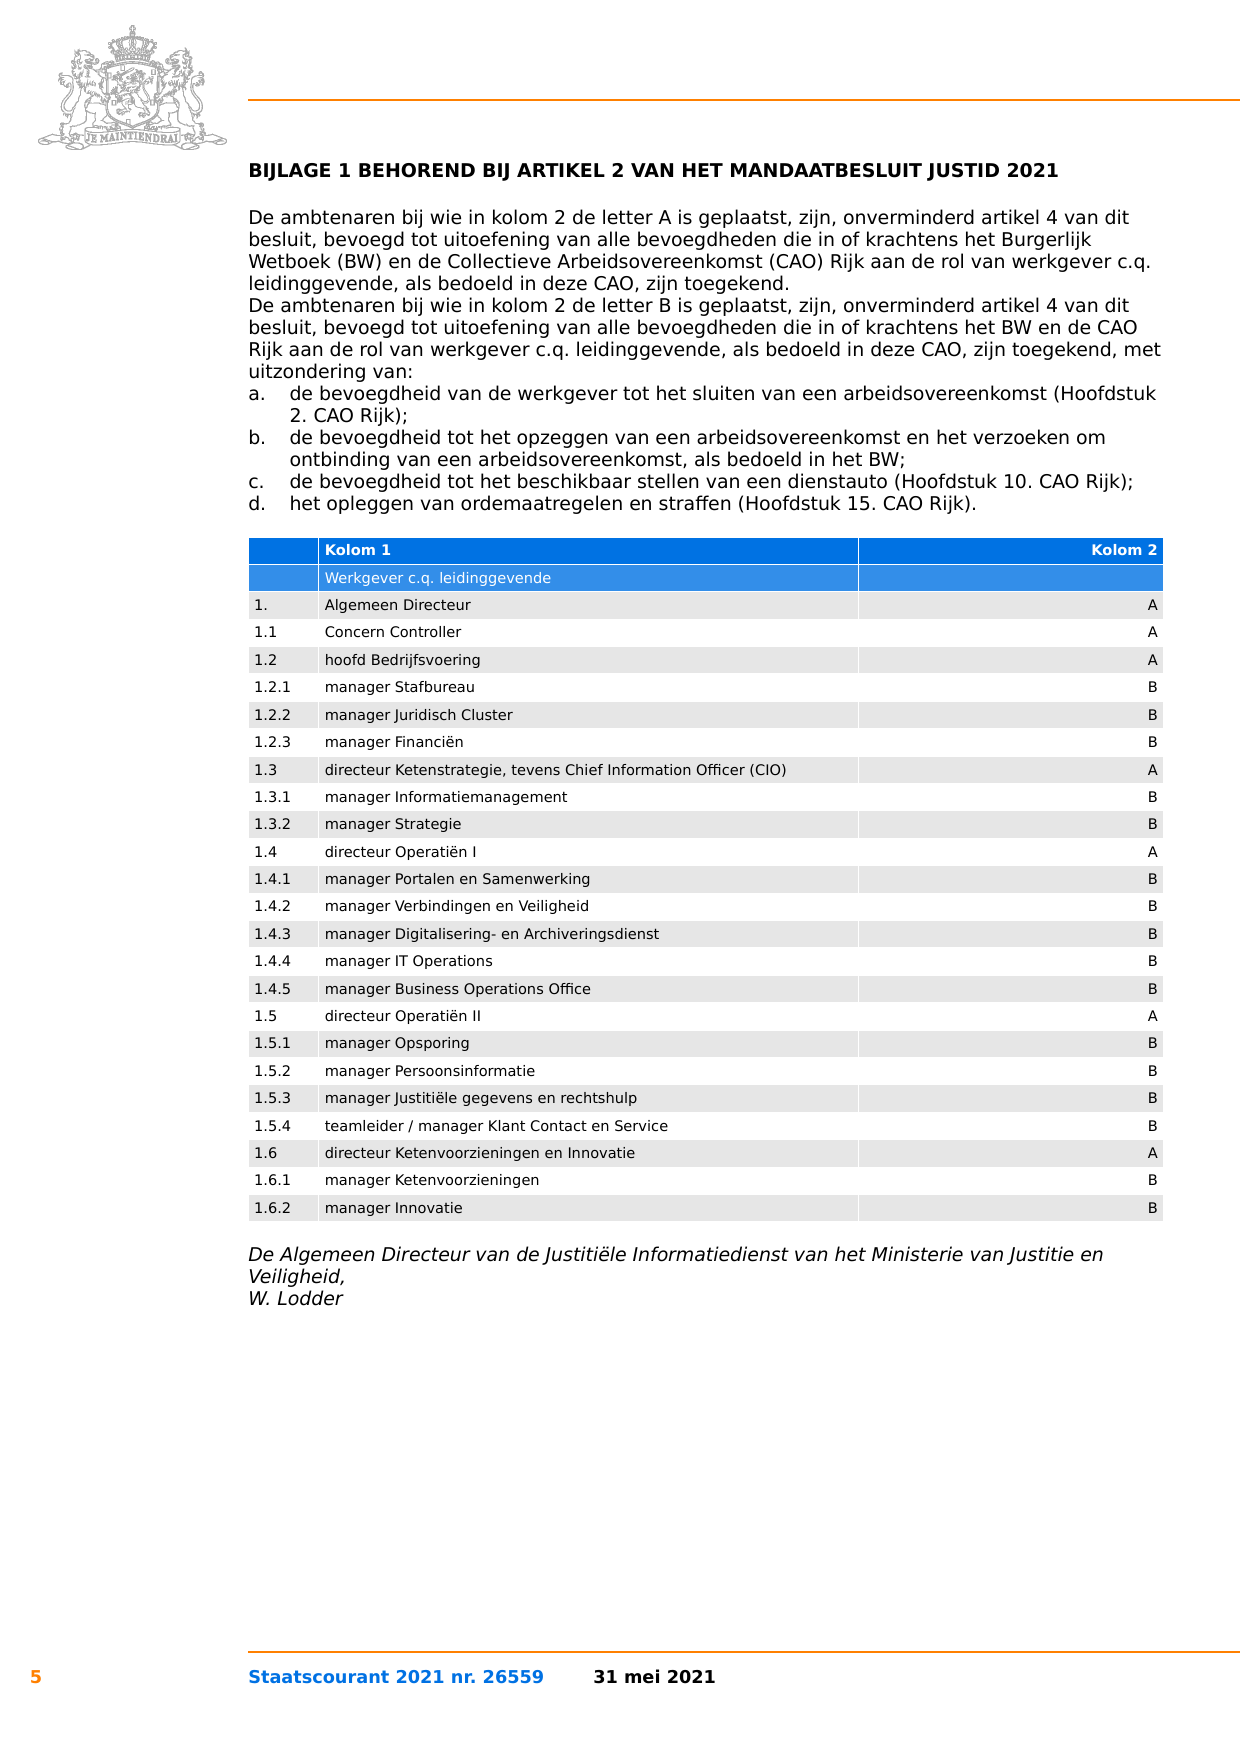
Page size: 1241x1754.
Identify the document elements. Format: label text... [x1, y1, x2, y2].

table_cell directeur Ketenstrategie, tevens Chief Information Officer (CIO) [319, 757, 858, 783]
table_cell 1.5.2 [249, 1058, 318, 1084]
table_cell B [859, 894, 1163, 920]
table_cell manager Justitiële gegevens en rechtshulp [319, 1085, 858, 1112]
table_cell manager Business Operations Office [319, 976, 858, 1002]
table_cell manager Juridisch Cluster [319, 702, 858, 728]
table_cell A [859, 647, 1163, 673]
table_cell directeur Operatiën I [319, 839, 858, 865]
table_cell manager Portalen en Samenwerking [319, 866, 858, 893]
table_cell 1.5.4 [249, 1113, 318, 1139]
table_cell A [859, 757, 1163, 783]
table_cell A [859, 1140, 1163, 1167]
table_cell B [859, 1195, 1163, 1221]
text d. het opleggen van ordemaatregelen en straffen (Hoofdstuk 15. CAO Rijk). [248, 493, 1163, 514]
table_header [249, 538, 318, 564]
table_cell 1.4.4 [249, 949, 318, 975]
table_cell B [859, 1085, 1163, 1112]
table_cell 1.6 [249, 1140, 318, 1167]
table_header Kolom 1 [319, 538, 858, 564]
table_cell 1.6.2 [249, 1195, 318, 1221]
table_cell B [859, 1031, 1163, 1057]
table_cell 1.4.5 [249, 976, 318, 1002]
text b. de bevoegdheid tot het opzeggen van een arbeidsovereenkomst en het verzoeken om ontbinding van een arbeidsovereenkomst, als bedoeld in het BW; [248, 427, 1163, 471]
table_cell B [859, 866, 1163, 893]
table_cell hoofd Bedrijfsvoering [319, 647, 858, 673]
table_cell B [859, 729, 1163, 756]
table_cell 1.5.1 [249, 1031, 318, 1057]
table_cell 1.4.3 [249, 921, 318, 947]
table_cell manager Ketenvoorzieningen [319, 1168, 858, 1194]
table_cell A [859, 839, 1163, 865]
table_cell B [859, 949, 1163, 975]
text a. de bevoegdheid van de werkgever tot het sluiten van een arbeidsovereenkomst (Hoofdstuk 2. CAO Rijk); [248, 383, 1163, 427]
table_cell manager Stafbureau [319, 675, 858, 701]
text De ambtenaren bij wie in kolom 2 de letter B is geplaatst, zijn, onverminderd artikel 4 van dit besluit, bevoegd tot uitoefening van alle bevoegdheden die in of krachtens het BW en de CAO Rijk aan de rol van werkgever c.q. leidinggevende, als bedoeld in deze CAO, zijn toegekend, met uitzondering van: [248, 295, 1163, 383]
table_cell manager Persoonsinformatie [319, 1058, 858, 1084]
table_cell 1.3.2 [249, 811, 318, 838]
table_cell B [859, 921, 1163, 947]
table_cell 1.2.3 [249, 729, 318, 756]
table_cell B [859, 811, 1163, 838]
table_cell 1.4.2 [249, 894, 318, 920]
table_cell manager Financiën [319, 729, 858, 756]
text De Algemeen Directeur van de Justitiële Informatiedienst van het Ministerie van Justitie en Veiligheid, W. Lodder [248, 1244, 1163, 1310]
table_cell Werkgever c.q. leidinggevende [319, 565, 858, 591]
table_cell Algemeen Directeur [319, 592, 858, 619]
table_cell B [859, 1058, 1163, 1084]
table_cell 1. [249, 592, 318, 619]
table_cell 1.3.1 [249, 784, 318, 810]
table_cell A [859, 592, 1163, 619]
table_cell 1.4 [249, 839, 318, 865]
table_cell A [859, 620, 1163, 646]
table_cell directeur Operatiën II [319, 1003, 858, 1029]
table_cell Concern Controller [319, 620, 858, 646]
table_cell 1.2.2 [249, 702, 318, 728]
table_cell B [859, 675, 1163, 701]
table_cell 1.3 [249, 757, 318, 783]
table_cell manager IT Operations [319, 949, 858, 975]
table_cell manager Digitalisering- en Archiveringsdienst [319, 921, 858, 947]
table_cell B [859, 702, 1163, 728]
table_cell 1.4.1 [249, 866, 318, 893]
subtitle BIJLAGE 1 BEHOREND BIJ ARTIKEL 2 VAN HET MANDAATBESLUIT JUSTID 2021 [248, 160, 1163, 182]
table_cell manager Opsporing [319, 1031, 858, 1057]
table_header Kolom 2 [859, 538, 1163, 564]
text c. de bevoegdheid tot het beschikbaar stellen van een dienstauto (Hoofdstuk 10. CAO Rijk); [248, 471, 1163, 493]
table_cell 1.6.1 [249, 1168, 318, 1194]
table_cell teamleider / manager Klant Contact en Service [319, 1113, 858, 1139]
picture [38, 25, 227, 150]
table_cell manager Verbindingen en Veiligheid [319, 894, 858, 920]
table_cell A [859, 1003, 1163, 1029]
table_cell 1.2 [249, 647, 318, 673]
table_cell 1.5.3 [249, 1085, 318, 1112]
table_cell manager Strategie [319, 811, 858, 838]
table_cell B [859, 1168, 1163, 1194]
table_cell B [859, 1113, 1163, 1139]
table_cell 1.5 [249, 1003, 318, 1029]
table_cell manager Innovatie [319, 1195, 858, 1221]
table_cell [859, 565, 1163, 591]
table_cell B [859, 784, 1163, 810]
text De ambtenaren bij wie in kolom 2 de letter A is geplaatst, zijn, onverminderd artikel 4 van dit besluit, bevoegd tot uitoefening van alle bevoegdheden die in of krachtens het Burgerlijk Wetboek (BW) en de Collectieve Arbeidsovereenkomst (CAO) Rijk aan de rol van werkgever c.q. leidinggevende, als bedoeld in deze CAO, zijn toegekend. [248, 207, 1163, 295]
table_cell [249, 565, 318, 591]
table_cell directeur Ketenvoorzieningen en Innovatie [319, 1140, 858, 1167]
table_cell 1.1 [249, 620, 318, 646]
table_cell 1.2.1 [249, 675, 318, 701]
table_cell B [859, 976, 1163, 1002]
table_cell manager Informatiemanagement [319, 784, 858, 810]
